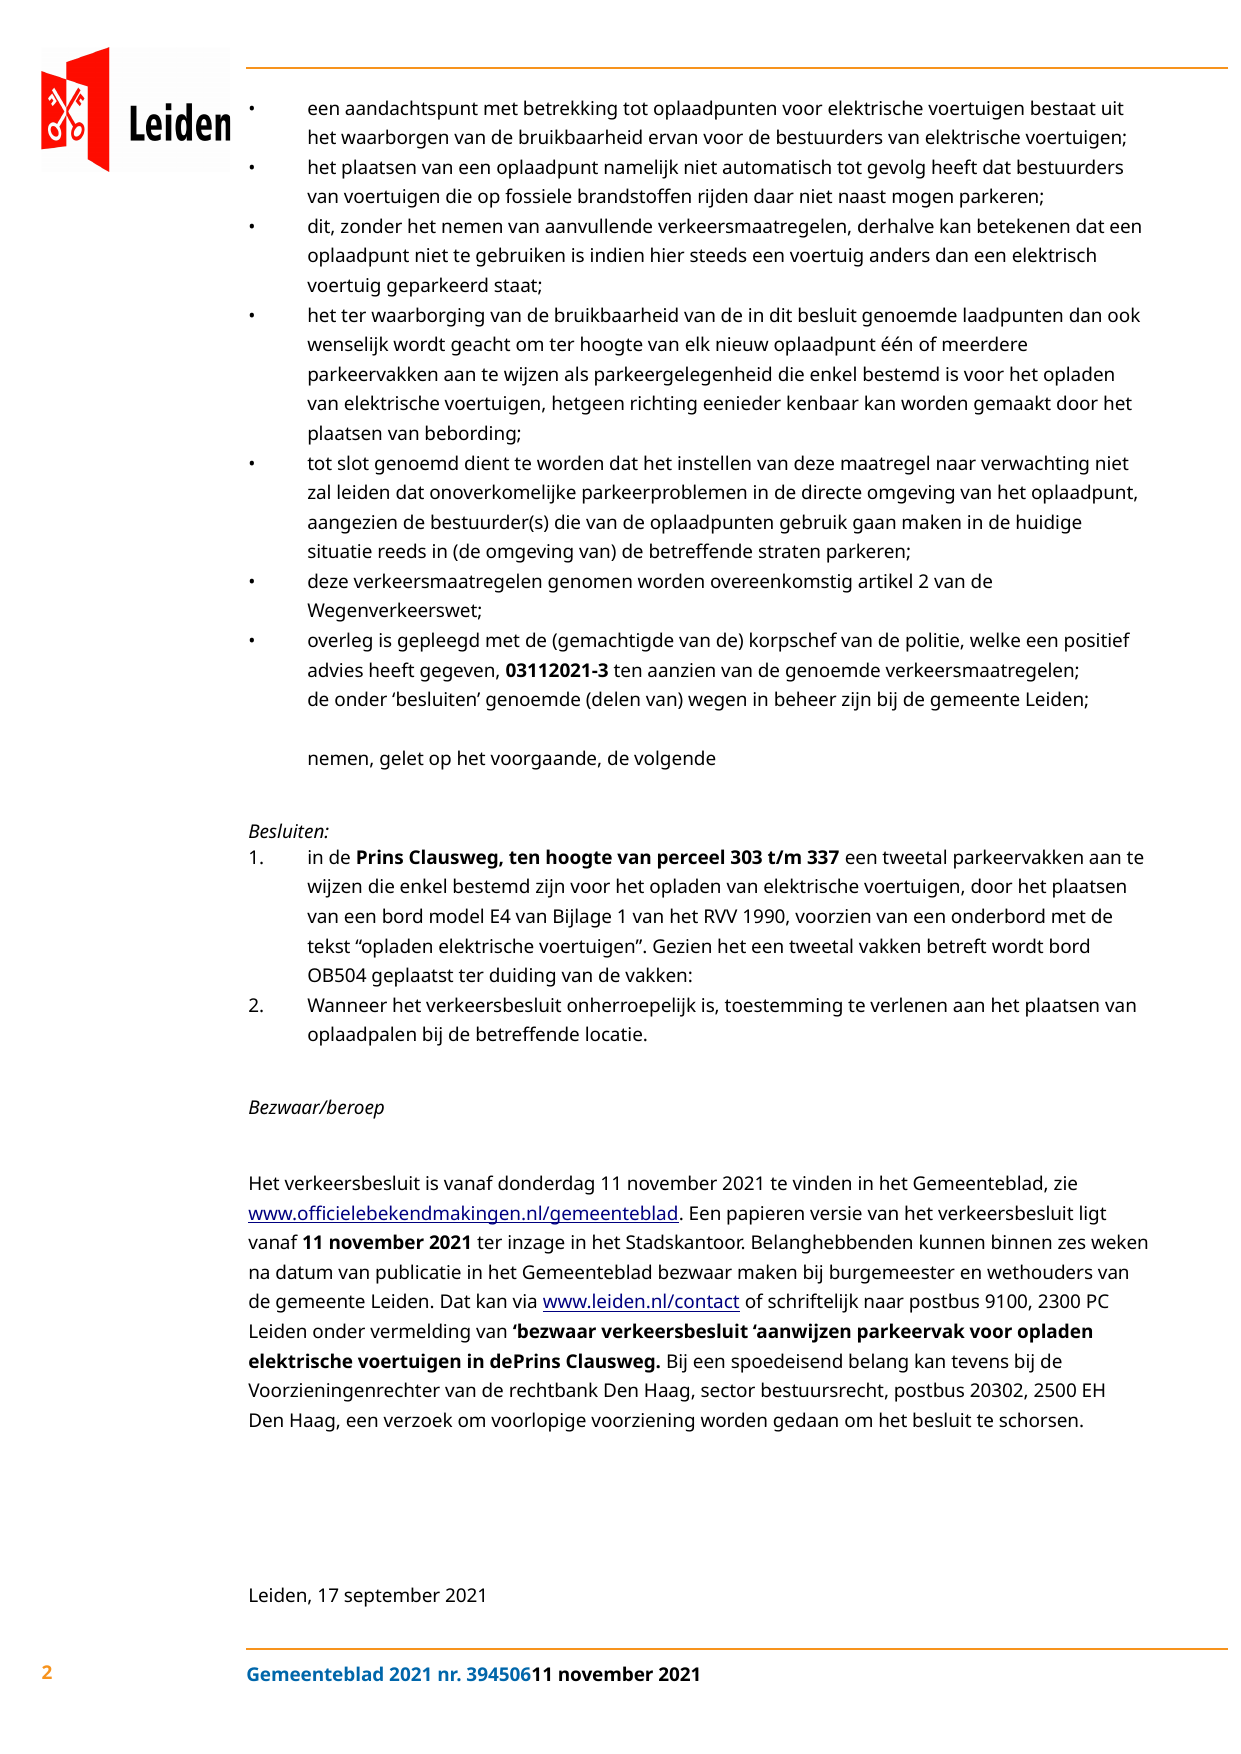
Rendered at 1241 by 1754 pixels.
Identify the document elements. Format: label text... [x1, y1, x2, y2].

text Leiden, 17 september 2021 [248, 1582, 1152, 1608]
list tot slot genoemd dient te worden dat het instellen van deze maatregel naar verwachting niet zal leiden dat onoverkomelijke parkeerproblemen in de directe omgeving van het oplaadpunt, aangezien de bestuurder(s) die van de oplaadpunten gebruik gaan maken in de huidige situatie reeds in (de omgeving van) de betreffende straten parkeren; [248, 450, 1152, 564]
text Het verkeersbesluit is vanaf donderdag 11 november 2021 te vinden in het Gemeenteblad, zie www.officielebekendmakingen.nl/gemeenteblad. Een papieren versie van het verkeersbesluit ligt vanaf 11 november 2021 ter inzage in het Stadskantoor. Belanghebbenden kunnen binnen zes weken na datum van publicatie in het Gemeenteblad bezwaar maken bij burgemeester en wethouders van de gemeente Leiden. Dat kan via www.leiden.nl/contact of schriftelijk naar postbus 9100, 2300 PC Leiden onder vermelding van ‘bezwaar verkeersbesluit ‘aanwijzen parkeervak voor opladen elektrische voertuigen in dePrins Clausweg. Bij een spoedeisend belang kan tevens bij de Voorzieningenrechter van de rechtbank Den Haag, sector bestuursrecht, postbus 20302, 2500 EH Den Haag, een verzoek om voorlopige voorziening worden gedaan om het besluit te schorsen. [248, 1170, 1152, 1433]
list deze verkeersmaatregelen genomen worden overeenkomstig artikel 2 van de Wegenverkeerswet; [248, 568, 1152, 623]
text Besluiten: [248, 818, 1152, 844]
list Wanneer het verkeersbesluit onherroepelijk is, toestemming te verlenen aan het plaatsen van oplaadpalen bij de betreffende locatie. [248, 992, 1152, 1047]
picture [41, 47, 231, 172]
list overleg is gepleegd met de (gemachtigde van de) korpschef van de politie, welke een positief advies heeft gegeven, 03112021-3 ten aanzien van de genoemde verkeersmaatregelen; [248, 627, 1152, 683]
list in de Prins Clausweg, ten hoogte van perceel 303 t/m 337 een tweetal parkeervakken aan te wijzen die enkel bestemd zijn voor het opladen van elektrische voertuigen, door het plaatsen van een bord model E4 van Bijlage 1 van het RVV 1990, voorzien van een onderbord met de tekst “opladen elektrische voertuigen”. Gezien het een tweetal vakken betreft wordt bord OB504 geplaatst ter duiding van de vakken: [248, 844, 1152, 988]
text Bezwaar/beroep [248, 1094, 1152, 1120]
list dit, zonder het nemen van aanvullende verkeersmaatregelen, derhalve kan betekenen dat een oplaadpunt niet te gebruiken is indien hier steeds een voertuig anders dan een elektrisch voertuig geparkeerd staat; [248, 213, 1152, 298]
list het ter waarborging van de bruikbaarheid van de in dit besluit genoemde laadpunten dan ook wenselijk wordt geacht om ter hoogte van elk nieuw oplaadpunt één of meerdere parkeervakken aan te wijzen als parkeergelegenheid die enkel bestemd is voor het opladen van elektrische voertuigen, hetgeen richting eenieder kenbaar kan worden gemaakt door het plaatsen van bebording; [248, 302, 1152, 446]
list een aandachtspunt met betrekking tot oplaadpunten voor elektrische voertuigen bestaat uit het waarborgen van de bruikbaarheid ervan voor de bestuurders van elektrische voertuigen; [248, 95, 1152, 150]
list de onder ‘besluiten’ genoemde (delen van) wegen in beheer zijn bij de gemeente Leiden; [248, 686, 1152, 712]
list nemen, gelet op het voorgaande, de volgende [248, 746, 1152, 771]
list het plaatsen van een oplaadpunt namelijk niet automatisch tot gevolg heeft dat bestuurders van voertuigen die op fossiele brandstoffen rijden daar niet naast mogen parkeren; [248, 154, 1152, 209]
